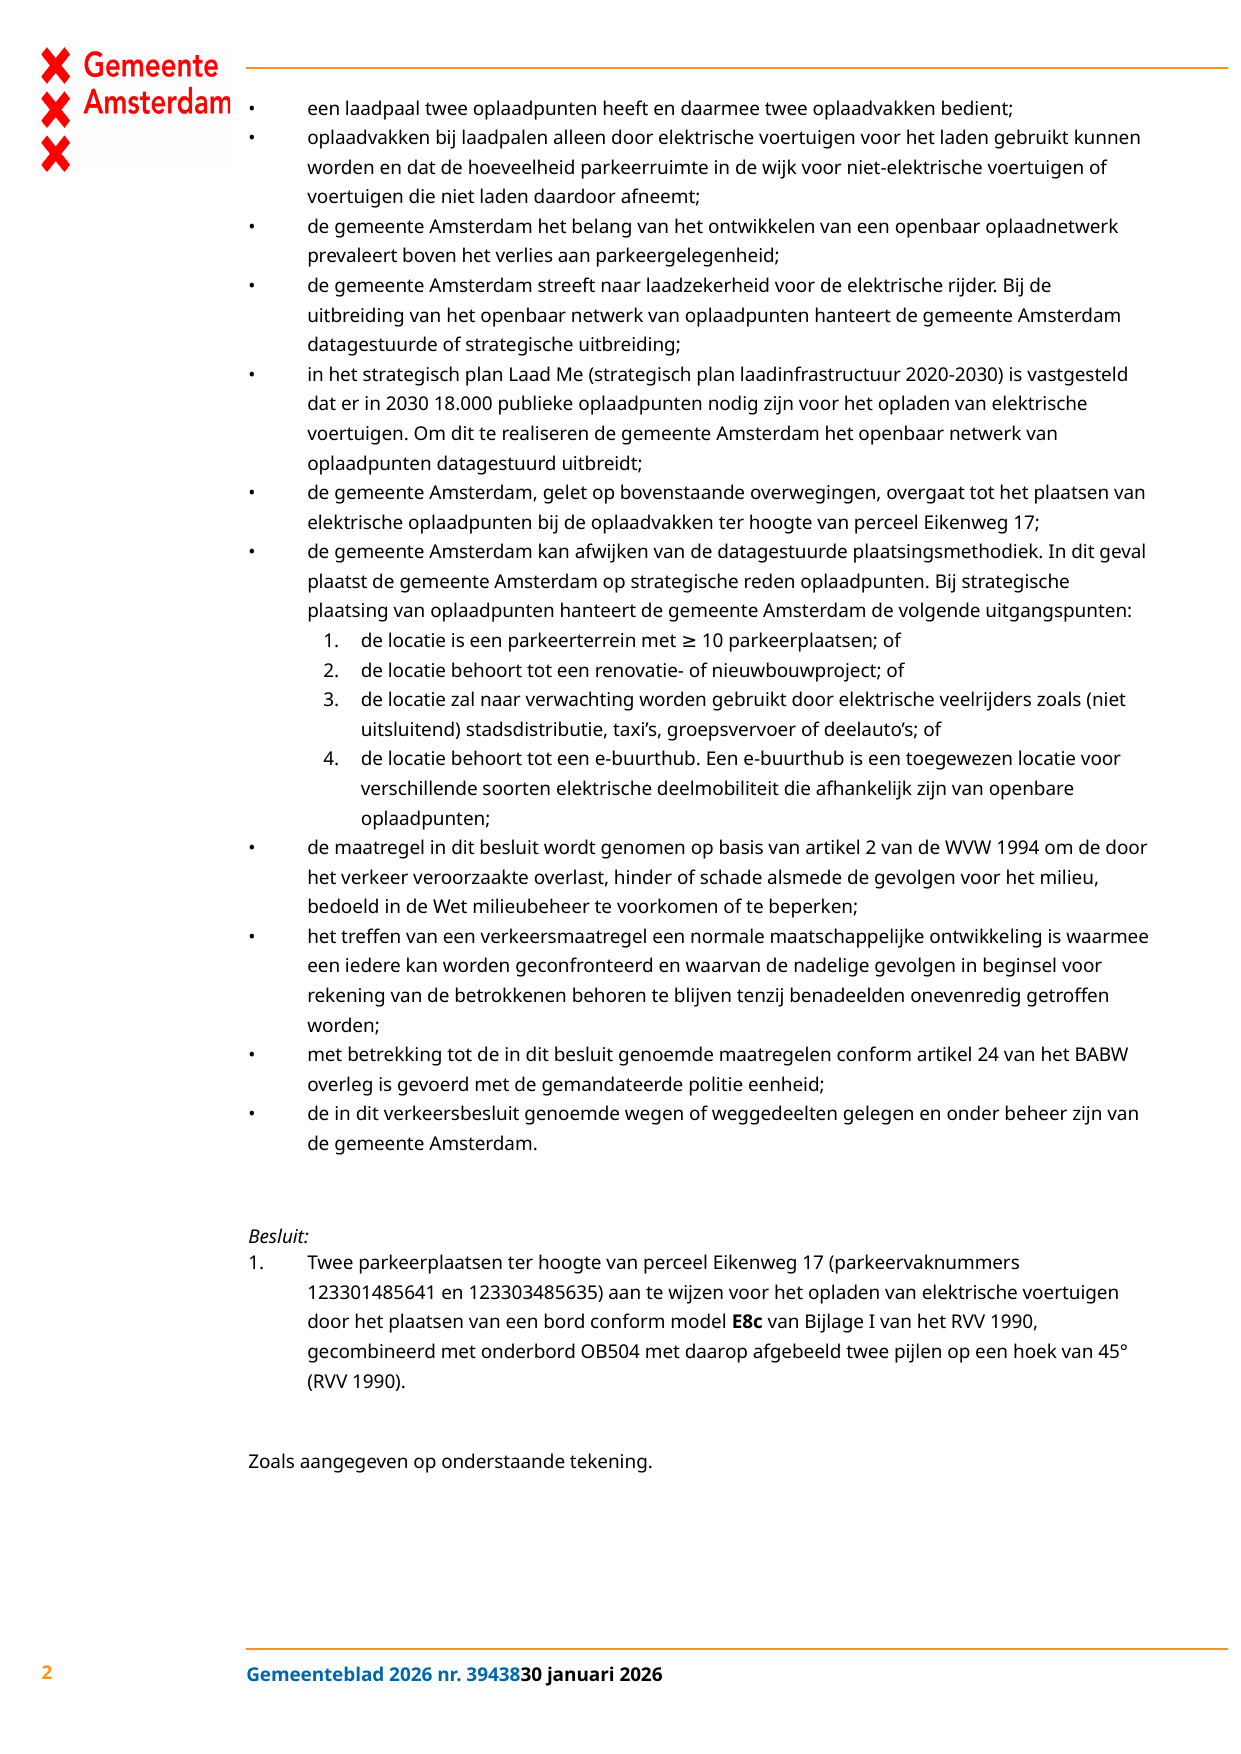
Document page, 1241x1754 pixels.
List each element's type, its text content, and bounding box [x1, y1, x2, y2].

picture [41, 47, 231, 172]
list de locatie behoort tot een renovatie- of nieuwbouwproject; of [323, 657, 1152, 683]
list de gemeente Amsterdam, gelet op bovenstaande overwegingen, overgaat tot het plaatsen van elektrische oplaadpunten bij de oplaadvakken ter hoogte van perceel Eikenweg 17; [248, 479, 1152, 535]
list de locatie is een parkeerterrein met ≥ 10 parkeerplaatsen; of [323, 627, 1152, 653]
list met betrekking tot de in dit besluit genoemde maatregelen conform artikel 24 van het BABW overleg is gevoerd met de gemandateerde politie eenheid; [248, 1041, 1152, 1097]
list de in dit verkeersbesluit genoemde wegen of weggedeelten gelegen en onder beheer zijn van de gemeente Amsterdam. [248, 1101, 1152, 1156]
list Twee parkeerplaatsen ter hoogte van perceel Eikenweg 17 (parkeervaknummers 123301485641 en 123303485635) aan te wijzen voor het opladen van elektrische voertuigen door het plaatsen van een bord conform model E8c van Bijlage I van het RVV 1990, gecombineerd met onderbord OB504 met daarop afgebeeld twee pijlen op een hoek van 45° (RVV 1990). [248, 1249, 1152, 1393]
list in het strategisch plan Laad Me (strategisch plan laadinfrastructuur 2020-2030) is vastgesteld dat er in 2030 18.000 publieke oplaadpunten nodig zijn voor het opladen van elektrische voertuigen. Om dit te realiseren de gemeente Amsterdam het openbaar netwerk van oplaadpunten datagestuurd uitbreidt; [248, 361, 1152, 476]
list oplaadvakken bij laadpalen alleen door elektrische voertuigen voor het laden gebruikt kunnen worden en dat de hoeveelheid parkeerruimte in de wijk voor niet-elektrische voertuigen of voertuigen die niet laden daardoor afneemt; [248, 124, 1152, 209]
list de gemeente Amsterdam het belang van het ontwikkelen van een openbaar oplaadnetwerk prevaleert boven het verlies aan parkeergelegenheid; [248, 213, 1152, 268]
list de locatie zal naar verwachting worden gebruikt door elektrische veelrijders zoals (niet uitsluitend) stadsdistributie, taxi’s, groepsvervoer of deelauto’s; of [323, 686, 1152, 742]
list de locatie behoort tot een e-buurthub. Een e-buurthub is een toegewezen locatie voor verschillende soorten elektrische deelmobiliteit die afhankelijk zijn van openbare oplaadpunten; [323, 746, 1152, 831]
list de maatregel in dit besluit wordt genomen op basis van artikel 2 van de WVW 1994 om de door het verkeer veroorzaakte overlast, hinder of schade alsmede de gevolgen voor het milieu, bedoeld in de Wet milieubeheer te voorkomen of te beperken; [248, 834, 1152, 919]
list een laadpaal twee oplaadpunten heeft en daarmee twee oplaadvakken bedient; [248, 95, 1152, 121]
text Besluit: [248, 1224, 1152, 1249]
text Zoals aangegeven op onderstaande tekening. [248, 1448, 1152, 1473]
list de gemeente Amsterdam streeft naar laadzekerheid voor de elektrische rijder. Bij de uitbreiding van het openbaar netwerk van oplaadpunten hanteert de gemeente Amsterdam datagestuurde of strategische uitbreiding; [248, 272, 1152, 357]
list de gemeente Amsterdam kan afwijken van de datagestuurde plaatsingsmethodiek. In dit geval plaatst de gemeente Amsterdam op strategische reden oplaadpunten. Bij strategische plaatsing van oplaadpunten hanteert de gemeente Amsterdam de volgende uitgangspunten: [248, 538, 1152, 623]
list het treffen van een verkeersmaatregel een normale maatschappelijke ontwikkeling is waarmee een iedere kan worden geconfronteerd en waarvan de nadelige gevolgen in beginsel voor rekening van de betrokkenen behoren te blijven tenzij benadeelden onevenredig getroffen worden; [248, 923, 1152, 1038]
